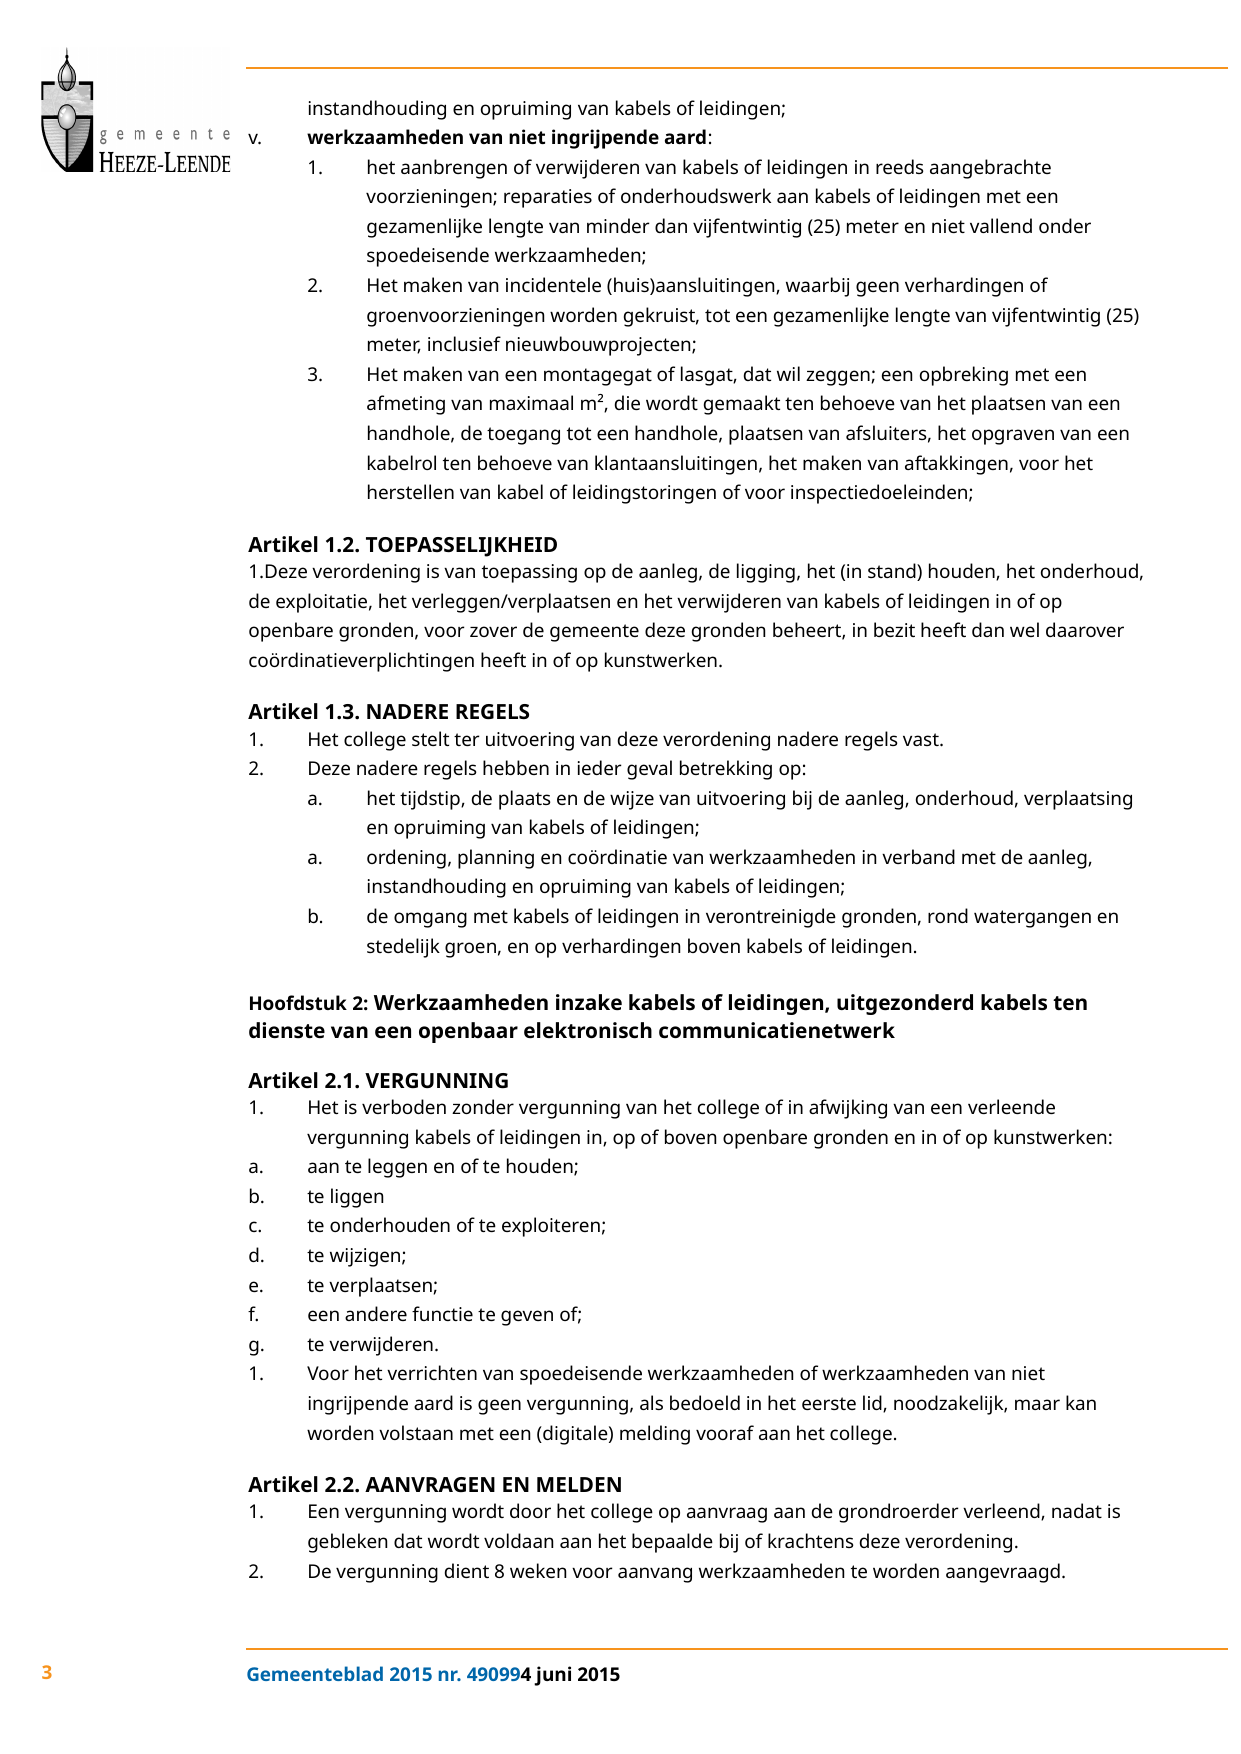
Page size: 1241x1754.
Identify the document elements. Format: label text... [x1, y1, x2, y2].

list te wijzigen; [248, 1242, 1152, 1268]
list de omgang met kabels of leidingen in verontreinigde gronden, rond watergangen en stedelijk groen, en op verhardingen boven kabels of leidingen. [307, 903, 1152, 959]
list De vergunning dient 8 weken voor aanvang werkzaamheden te worden aangevraagd. [248, 1558, 1152, 1583]
text Artikel 2.2. AANVRAGEN EN MELDEN [248, 1470, 1152, 1499]
list aan te leggen en of te houden; [248, 1153, 1152, 1179]
picture [41, 47, 231, 172]
text Hoofdstuk 2: Werkzaamheden inzake kabels of leidingen, uitgezonderd kabels ten dienste van een openbaar elektronisch communicatienetwerk [248, 988, 1152, 1045]
text Artikel 1.2. TOEPASSELIJKHEID [248, 530, 1152, 558]
list Het is verboden zonder vergunning van het college of in afwijking van een verleende vergunning kabels of leidingen in, op of boven openbare gronden en in of op kunstwerken: [248, 1094, 1152, 1150]
list Deze nadere regels hebben in ieder geval betrekking op: [248, 755, 1152, 781]
list Een vergunning wordt door het college op aanvraag aan de grondroerder verleend, nadat is gebleken dat wordt voldaan aan het bepaalde bij of krachtens deze verordening. [248, 1499, 1152, 1554]
list een andere functie te geven of; [248, 1301, 1152, 1327]
list te verwijderen. [248, 1331, 1152, 1357]
list werkzaamheden van niet ingrijpende aard: [248, 124, 1152, 150]
list Het college stelt ter uitvoering van deze verordening nadere regels vast. [248, 726, 1152, 752]
list het tijdstip, de plaats en de wijze van uitvoering bij de aanleg, onderhoud, verplaatsing en opruiming van kabels of leidingen; [307, 785, 1152, 840]
text Artikel 1.3. NADERE REGELS [248, 697, 1152, 726]
list te onderhouden of te exploiteren; [248, 1213, 1152, 1238]
list te liggen [248, 1183, 1152, 1209]
list Voor het verrichten van spoedeisende werkzaamheden of werkzaamheden van niet ingrijpende aard is geen vergunning, als bedoeld in het eerste lid, noodzakelijk, maar kan worden volstaan met een (digitale) melding vooraf aan het college. [248, 1361, 1152, 1446]
text 1.Deze verordening is van toepassing op de aanleg, de ligging, het (in stand) houden, het onderhoud, de exploitatie, het verleggen/verplaatsen en het verwijderen van kabels of leidingen in of op openbare gronden, voor zover de gemeente deze gronden beheert, in bezit heeft dan wel daarover coördinatieverplichtingen heeft in of op kunstwerken. [248, 558, 1152, 673]
list Het maken van een montagegat of lasgat, dat wil zeggen; een opbreking met een afmeting van maximaal m², die wordt gemaakt ten behoeve van het plaatsen van een handhole, de toegang tot een handhole, plaatsen van afsluiters, het opgraven van een kabelrol ten behoeve van klantaansluitingen, het maken van aftakkingen, voor het herstellen van kabel of leidingstoringen of voor inspectiedoeleinden; [307, 361, 1152, 505]
list Het maken van incidentele (huis)aansluitingen, waarbij geen verhardingen of groenvoorzieningen worden gekruist, tot een gezamenlijke lengte van vijfentwintig (25) meter, inclusief nieuwbouwprojecten; [307, 272, 1152, 357]
list instandhouding en opruiming van kabels of leidingen; [248, 95, 1152, 121]
list te verplaatsen; [248, 1272, 1152, 1298]
text Artikel 2.1. VERGUNNING [248, 1066, 1152, 1094]
list het aanbrengen of verwijderen van kabels of leidingen in reeds aangebrachte voorzieningen; reparaties of onderhoudswerk aan kabels of leidingen met een gezamenlijke lengte van minder dan vijfentwintig (25) meter en niet vallend onder spoedeisende werkzaamheden; [307, 154, 1152, 268]
list ordening, planning en coördinatie van werkzaamheden in verband met de aanleg, instandhouding en opruiming van kabels of leidingen; [307, 844, 1152, 899]
